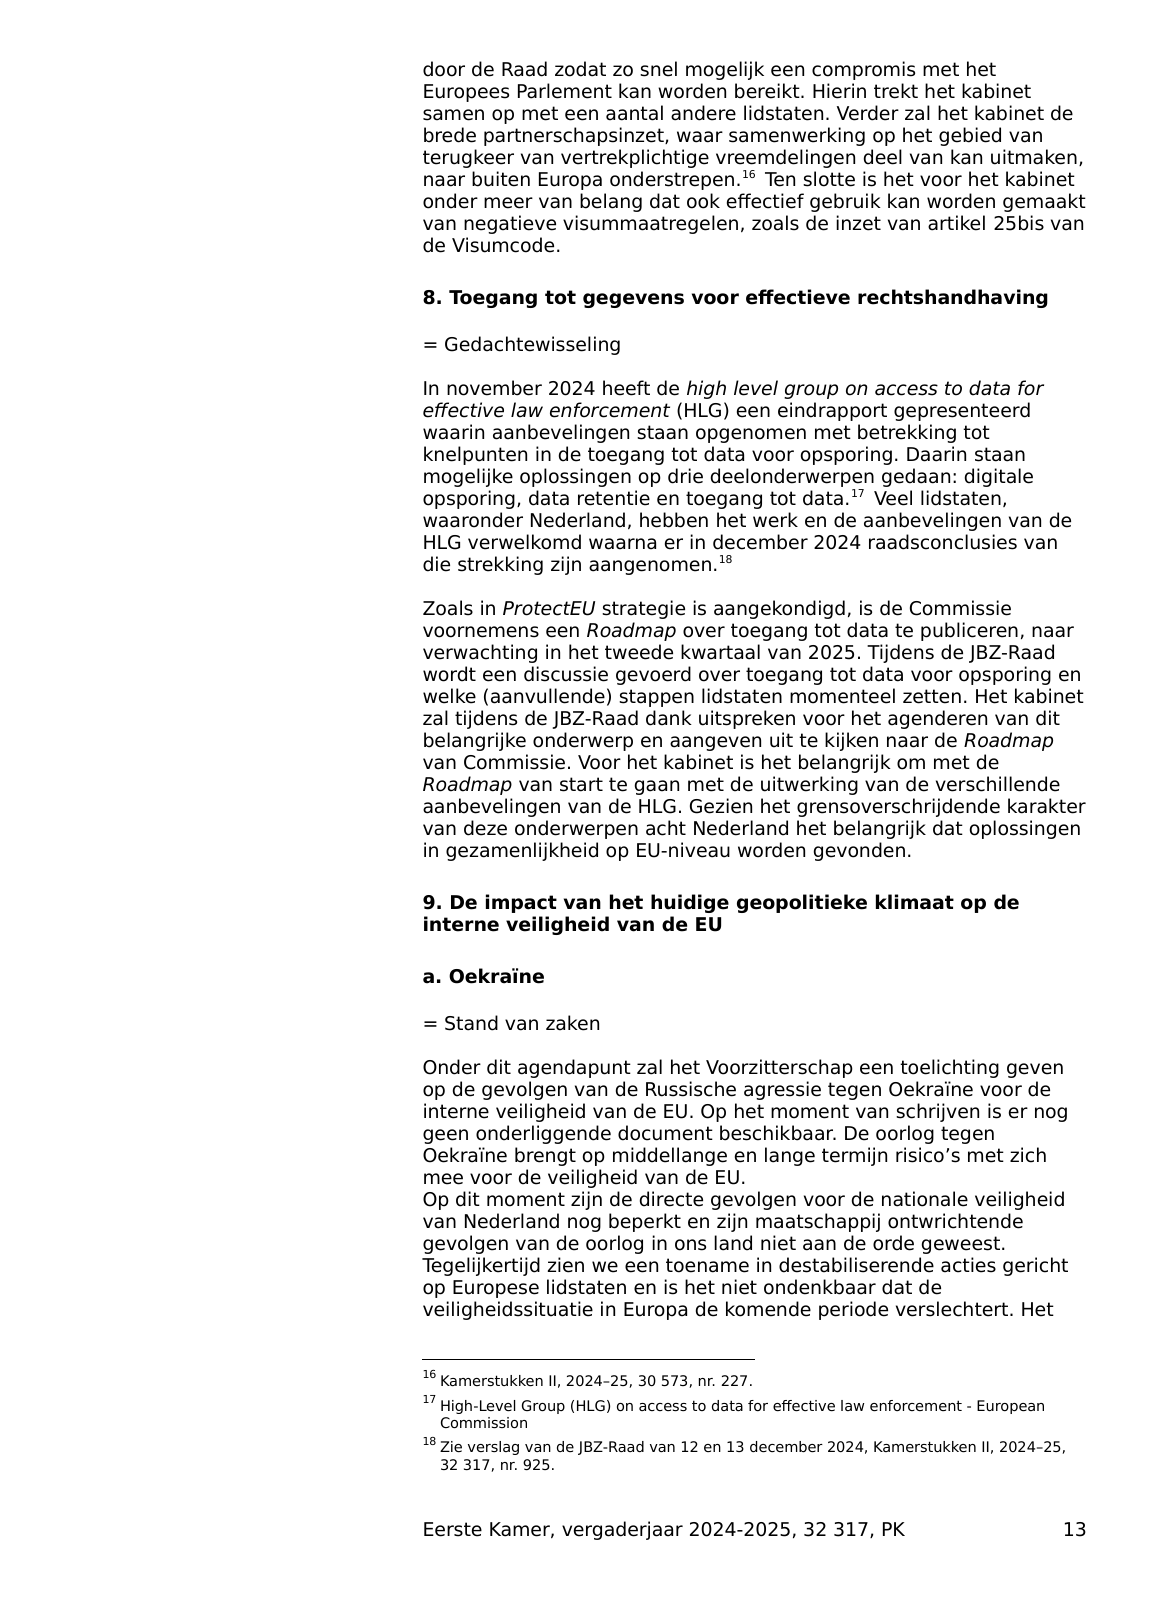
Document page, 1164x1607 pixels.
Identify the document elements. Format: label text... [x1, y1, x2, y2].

text door de Raad zodat zo snel mogelijk een compromis met het Europees Parlement kan worden bereikt. Hierin trekt het kabinet samen op met een aantal andere lidstaten. Verder zal het kabinet de brede partnerschapsinzet, waar samenwerking op het gebied van terugkeer van vertrekplichtige vreemdelingen deel van kan uitmaken, naar buiten Europa onderstrepen. Ten slotte is het voor het kabinet onder meer van belang dat ook effectief gebruik kan worden gemaakt van negatieve visummaatregelen, zoals de inzet van artikel 25bis van de Visumcode. [422, 59, 1087, 257]
text High-Level Group (HLG) on access to data for effective law enforcement - European Commission [422, 1393, 1087, 1432]
text Op dit moment zijn de directe gevolgen voor de nationale veiligheid van Nederland nog beperkt en zijn maatschappij ontwrichtende gevolgen van de oorlog in ons land niet aan de orde geweest. Tegelijkertijd zien we een toename in destabiliserende acties gericht op Europese lidstaten en is het niet ondenkbaar dat de veiligheidssituatie in Europa de komende periode verslechtert. Het [422, 1189, 1087, 1321]
text Zie verslag van de JBZ-Raad van 12 en 13 december 2024, Kamerstukken II, 2024–25, 32 317, nr. 925. [422, 1435, 1087, 1474]
subtitle 9. De impact van het huidige geopolitieke klimaat op de interne veiligheid van de EU [422, 892, 1087, 936]
text Onder dit agendapunt zal het Voorzitterschap een toelichting geven op de gevolgen van de Russische agressie tegen Oekraïne voor de interne veiligheid van de EU. Op het moment van schrijven is er nog geen onderliggende document beschikbaar. De oorlog tegen Oekraïne brengt op middellange en lange termijn risico’s met zich mee voor de veiligheid van de EU. [422, 1057, 1087, 1189]
text In november 2024 heeft de high level group on access to data for effective law enforcement (HLG) een eindrapport gepresenteerd waarin aanbevelingen staan opgenomen met betrekking tot knelpunten in de toegang tot data voor opsporing. Daarin staan mogelijke oplossingen op drie deelonderwerpen gedaan: digitale opsporing, data retentie en toegang tot data. Veel lidstaten, waaronder Nederland, hebben het werk en de aanbevelingen van de HLG verwelkomd waarna er in december 2024 raadsconclusies van die strekking zijn aangenomen. [422, 378, 1087, 576]
subtitle 8. Toegang tot gegevens voor effectieve rechtshandhaving [422, 287, 1087, 309]
text = Gedachtewisseling [422, 334, 1087, 356]
subtitle a. Oekraïne [422, 966, 1087, 988]
text Kamerstukken II, 2024–25, 30 573, nr. 227. [422, 1368, 1087, 1391]
text Zoals in ProtectEU strategie is aangekondigd, is de Commissie voornemens een Roadmap over toegang tot data te publiceren, naar verwachting in het tweede kwartaal van 2025. Tijdens de JBZ-Raad wordt een discussie gevoerd over toegang tot data voor opsporing en welke (aanvullende) stappen lidstaten momenteel zetten. Het kabinet zal tijdens de JBZ-Raad dank uitspreken voor het agenderen van dit belangrijke onderwerp en aangeven uit te kijken naar de Roadmap van Commissie. Voor het kabinet is het belangrijk om met de Roadmap van start te gaan met de uitwerking van de verschillende aanbevelingen van de HLG. Gezien het grensoverschrijdende karakter van deze onderwerpen acht Nederland het belangrijk dat oplossingen in gezamenlijkheid op EU-niveau worden gevonden. [422, 598, 1087, 862]
text = Stand van zaken [422, 1013, 1087, 1035]
